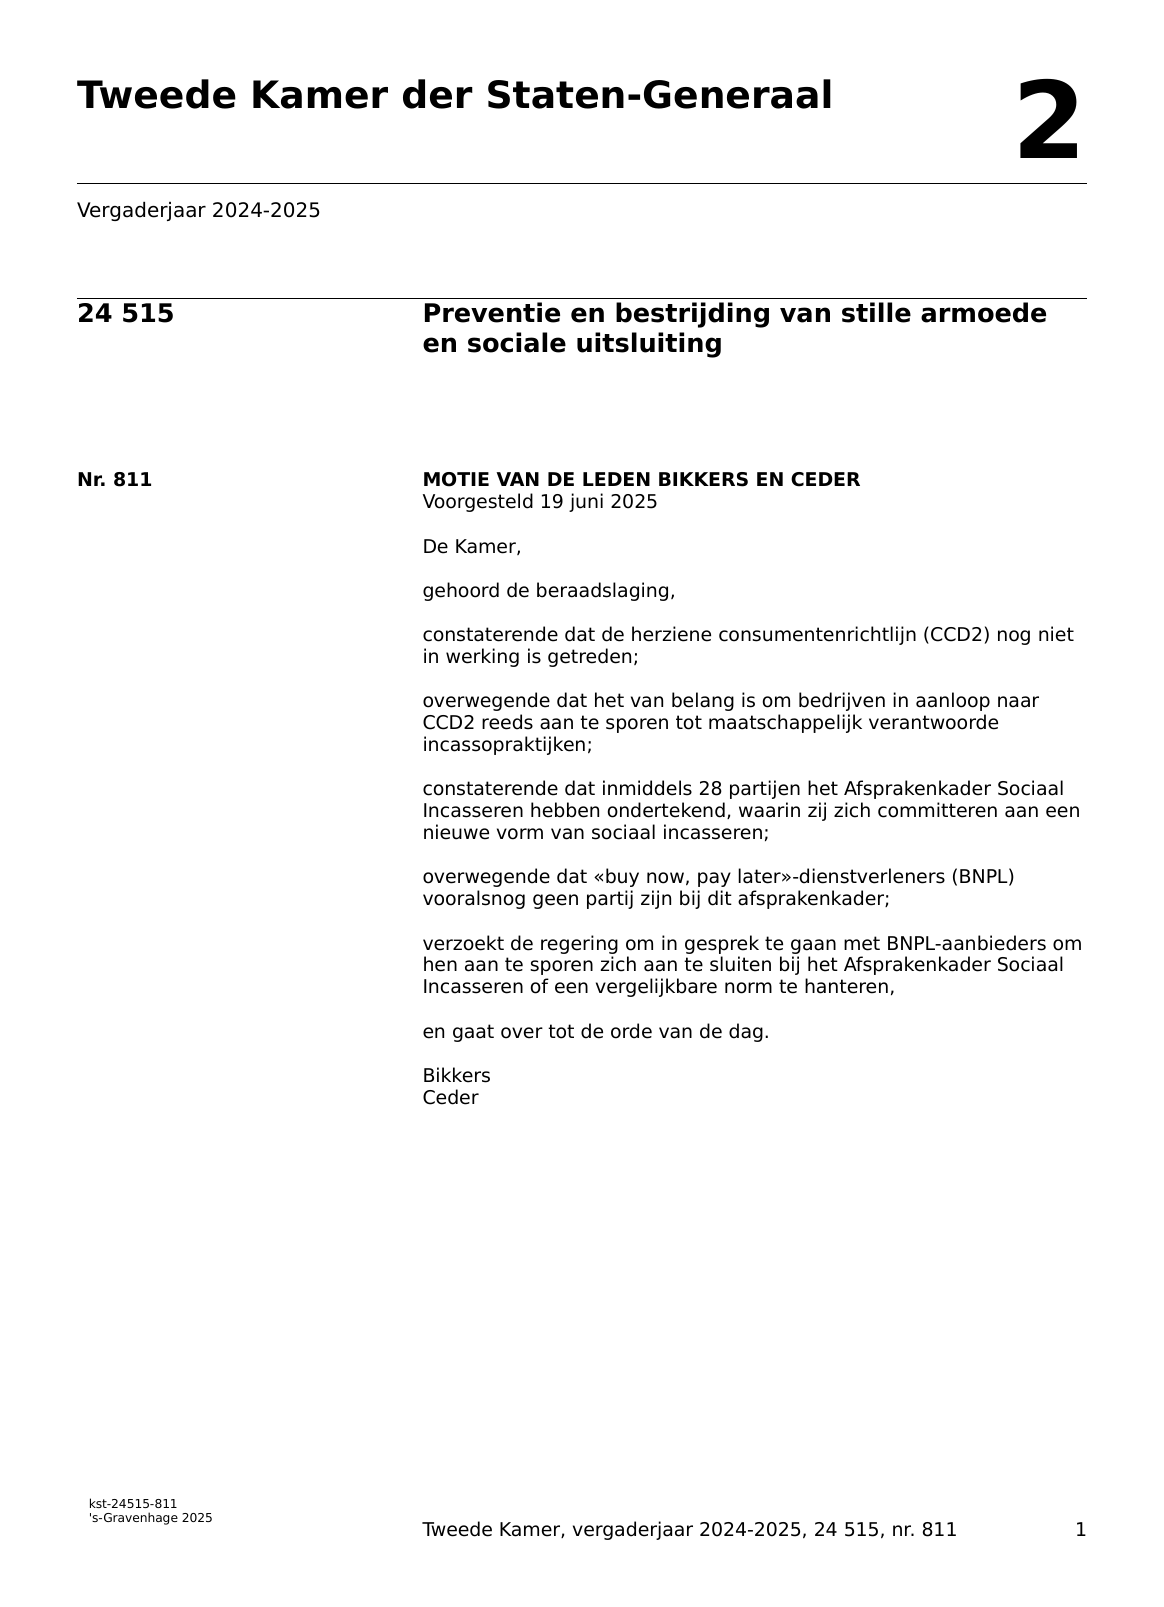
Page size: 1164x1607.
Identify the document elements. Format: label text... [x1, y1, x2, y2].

text verzoekt de regering om in gesprek te gaan met BNPL-aanbieders om hen aan te sporen zich aan te sluiten bij het Afsprakenkader Sociaal Incasseren of een vergelijkbare norm te hanteren, [422, 932, 1087, 998]
text De Kamer, [422, 536, 1087, 557]
text gehoord de beraadslaging, [422, 580, 1087, 602]
subtitle 24 515 Preventie en bestrijding van stille armoede en sociale uitsluiting [77, 299, 1087, 358]
text overwegende dat «buy now, pay later»-dienstverleners (BNPL) vooralsnog geen partij zijn bij dit afsprakenkader; [422, 866, 1087, 910]
text overwegende dat het van belang is om bedrijven in aanloop naar CCD2 reeds aan te sporen tot maatschappelijk verantwoorde incassopraktijken; [422, 690, 1087, 756]
text 's-Gravenhage 2025 [88, 1511, 323, 1525]
text Ceder [422, 1087, 1087, 1109]
text constaterende dat inmiddels 28 partijen het Afsprakenkader Sociaal Incasseren hebben ondertekend, waarin zij zich committeren aan een nieuwe vorm van sociaal incasseren; [422, 778, 1087, 844]
text kst-24515-811 [88, 1497, 323, 1511]
text Bikkers [422, 1065, 1087, 1087]
text en gaat over tot de orde van de dag. [422, 1021, 1087, 1042]
table_cell Vergaderjaar 2024-2025 [77, 184, 1087, 298]
table_header Tweede Kamer der Staten-Generaal [77, 59, 886, 183]
table_header 2 [886, 59, 1087, 183]
text constaterende dat de herziene consumentenrichtlijn (CCD2) nog niet in werking is getreden; [422, 624, 1087, 668]
subtitle Nr. 811 MOTIE VAN DE LEDEN BIKKERS EN CEDER [77, 469, 1087, 491]
text Voorgesteld 19 juni 2025 [422, 491, 1087, 513]
